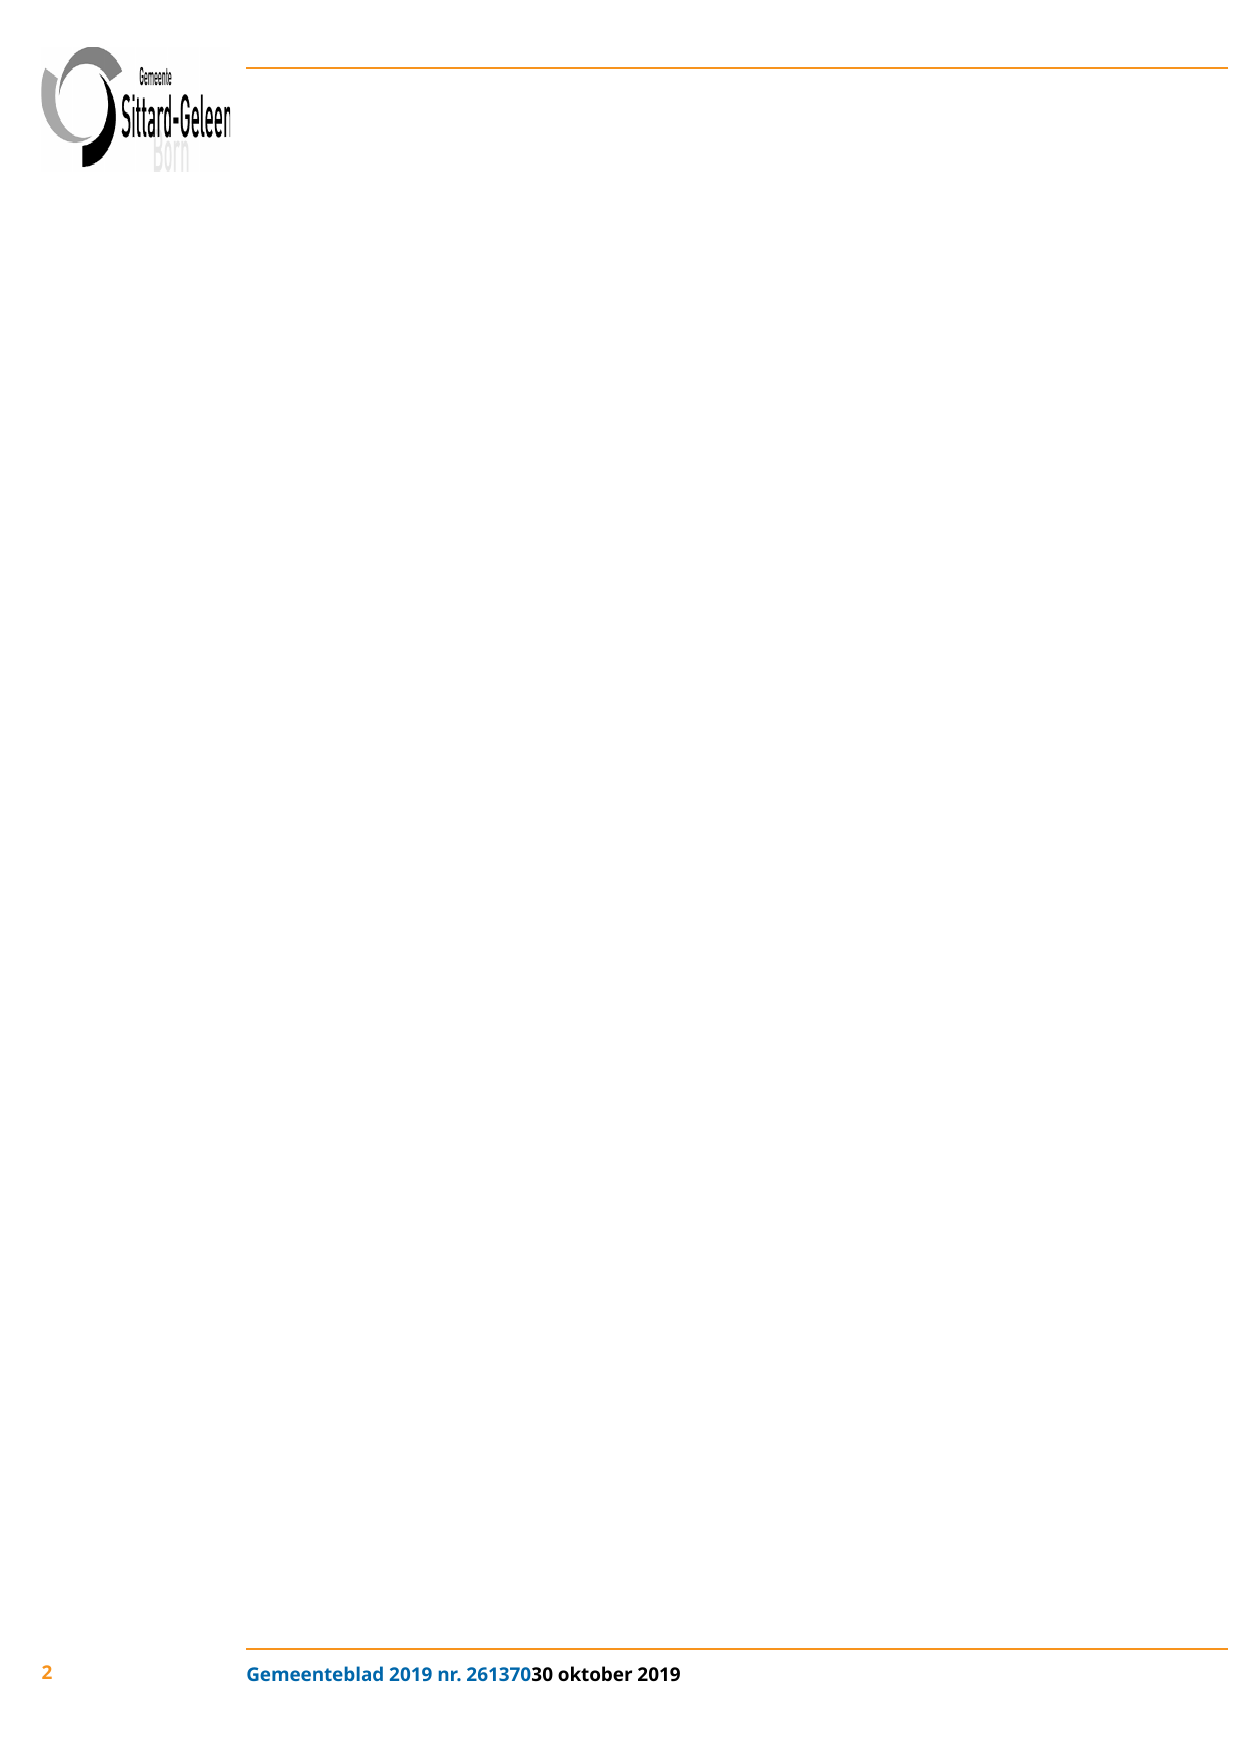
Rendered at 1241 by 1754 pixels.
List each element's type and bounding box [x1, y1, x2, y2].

picture [41, 47, 231, 172]
